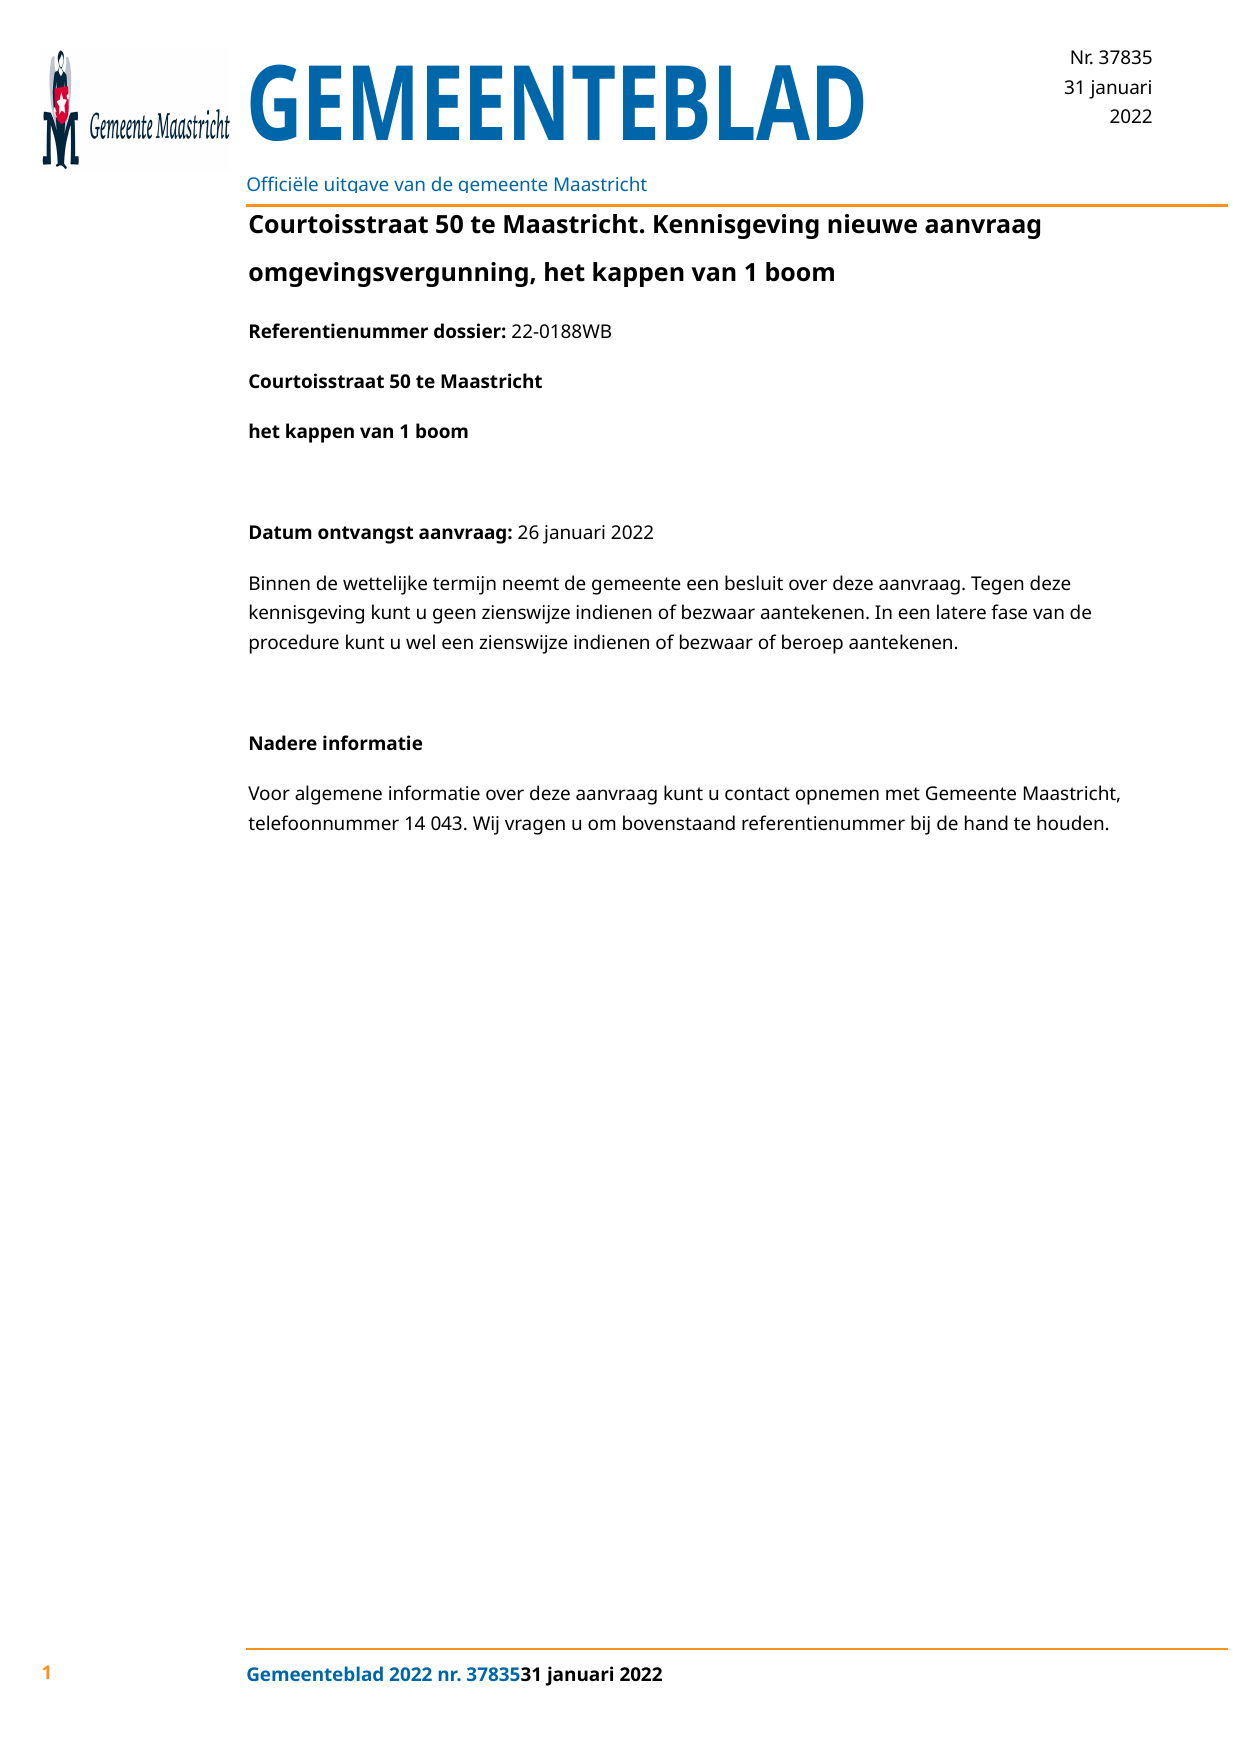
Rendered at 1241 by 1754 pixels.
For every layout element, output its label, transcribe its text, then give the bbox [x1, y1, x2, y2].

text het kappen van 1 boom [248, 419, 1152, 444]
text Nadere informatie [248, 730, 1152, 756]
text Datum ontvangst aanvraag: 26 januari 2022 [248, 519, 1152, 545]
text Binnen de wettelijke termijn neemt de gemeente een besluit over deze aanvraag. Tegen deze kennisgeving kunt u geen zienswijze indienen of bezwaar aantekenen. In een latere fase van de procedure kunt u wel een zienswijze indienen of bezwaar of beroep aantekenen. [248, 570, 1152, 655]
text Courtoisstraat 50 te Maastricht [248, 368, 1152, 394]
text Referentienummer dossier: 22-0188WB [248, 318, 1152, 344]
text Courtoisstraat 50 te Maastricht. Kennisgeving nieuwe aanvraag omgevingsvergunning, het kappen van 1 boom [248, 207, 1152, 288]
picture [41, 47, 231, 172]
text Voor algemene informatie over deze aanvraag kunt u contact opnemen met Gemeente Maastricht, telefoonnummer 14 043. Wij vragen u om bovenstaand referentienummer bij de hand te houden. [248, 780, 1152, 836]
